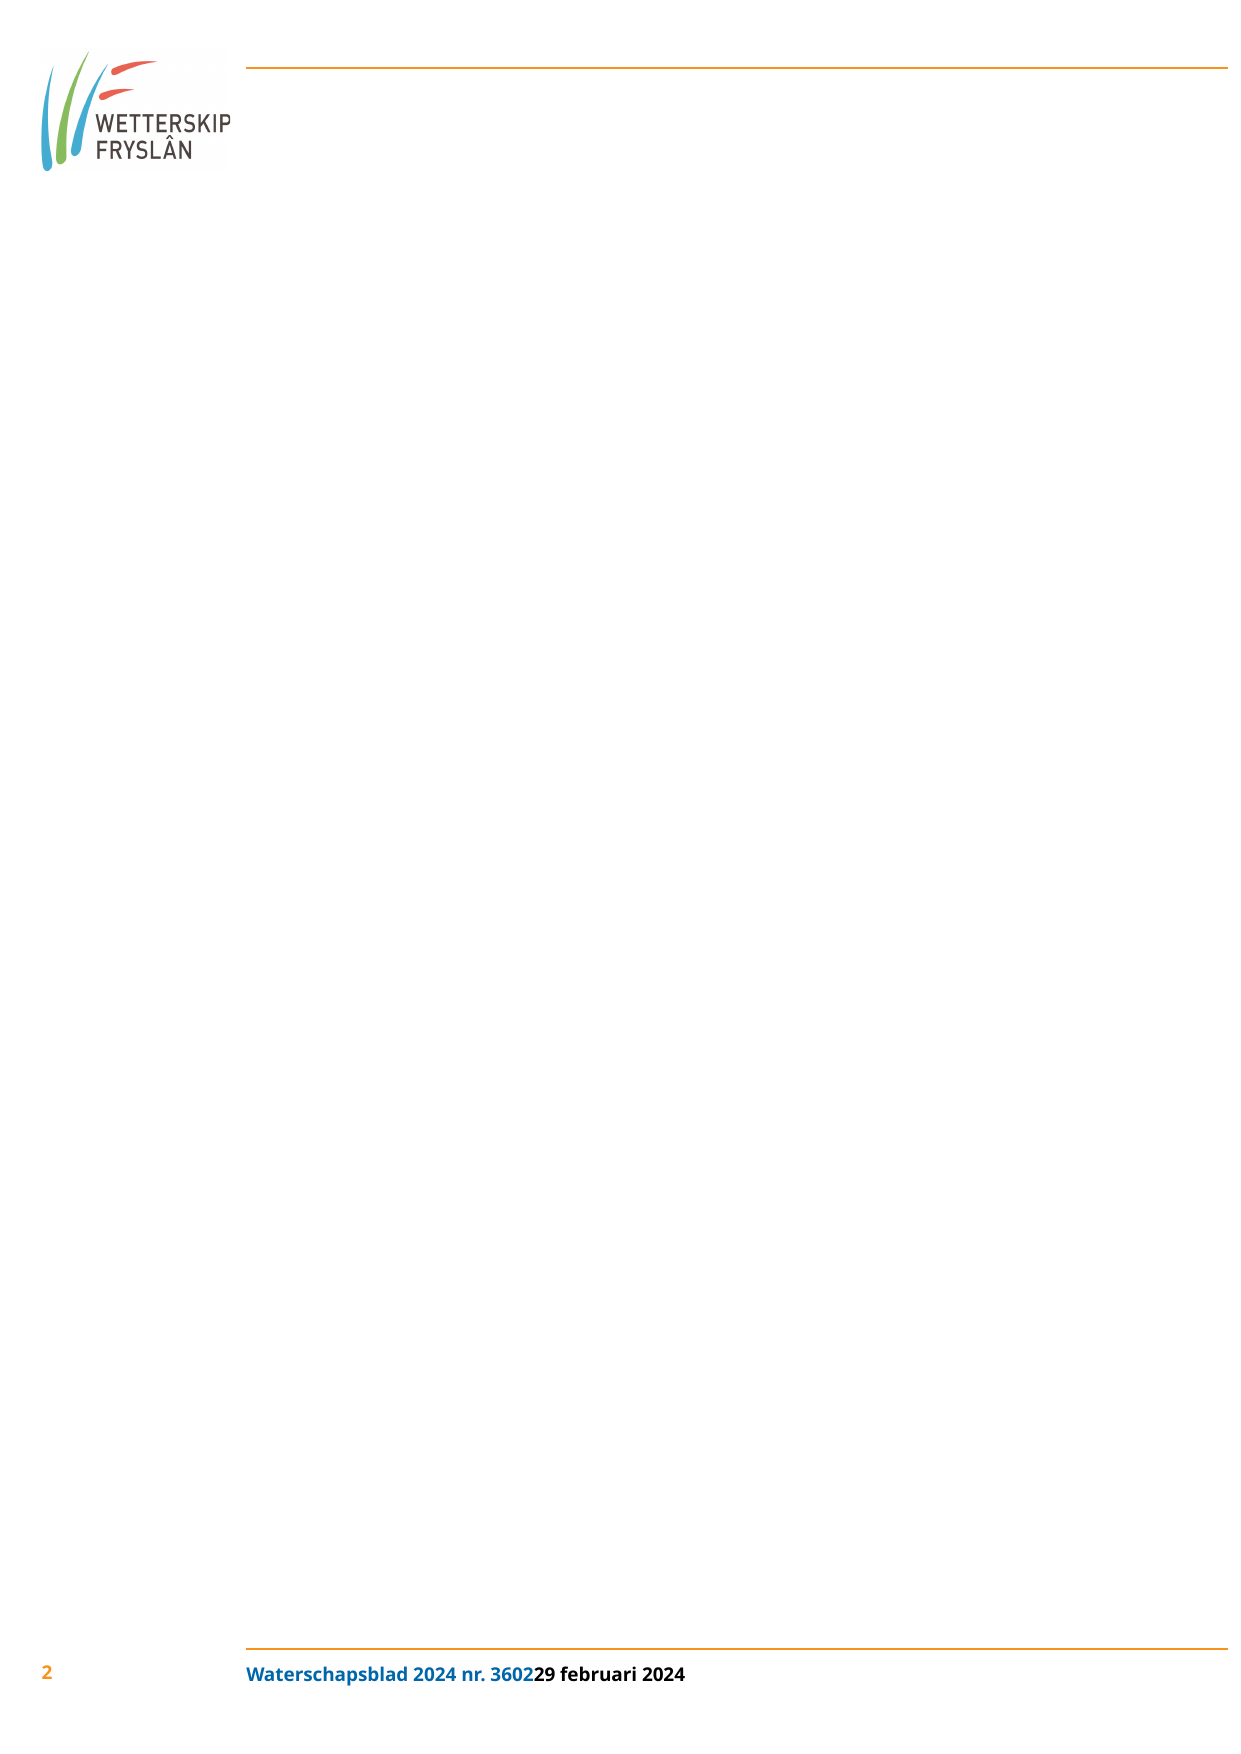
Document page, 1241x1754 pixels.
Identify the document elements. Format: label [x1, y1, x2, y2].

picture [41, 47, 231, 172]
